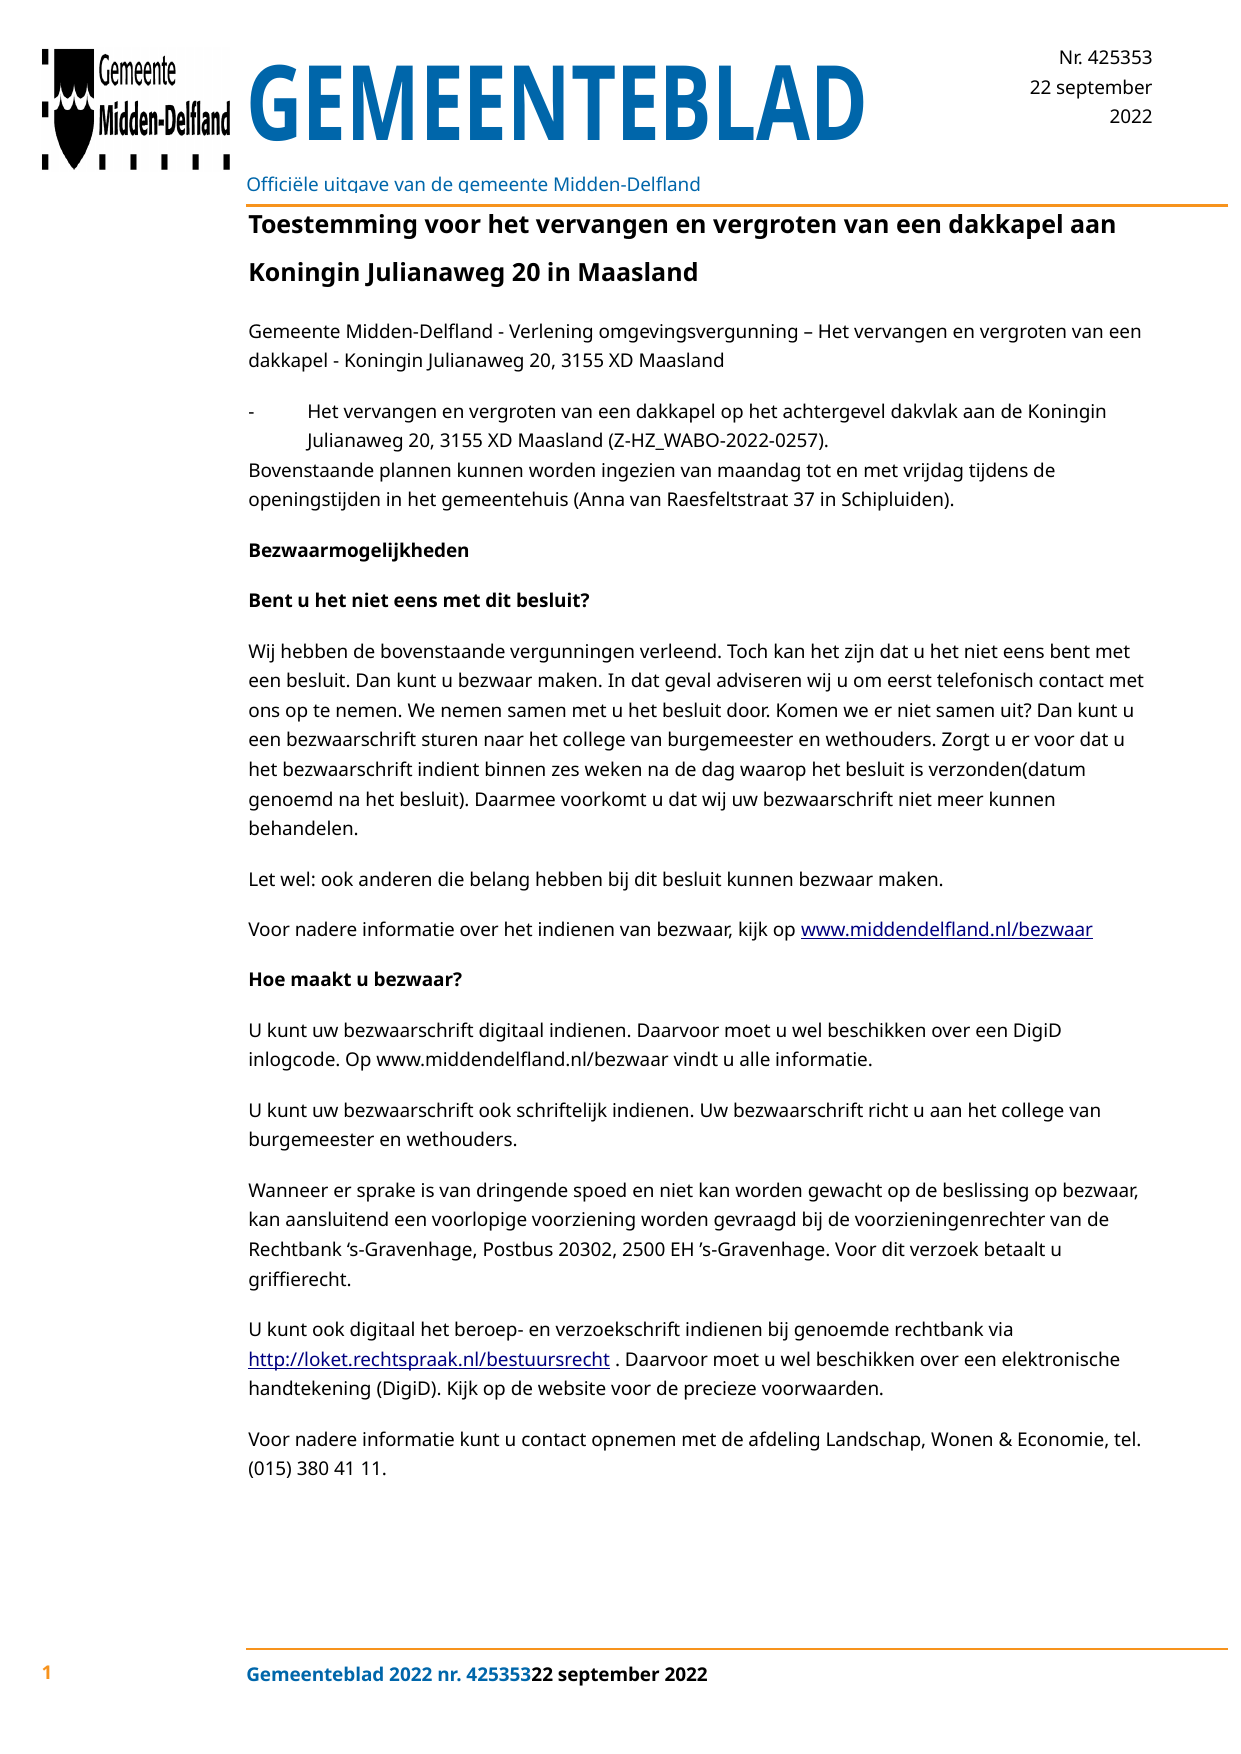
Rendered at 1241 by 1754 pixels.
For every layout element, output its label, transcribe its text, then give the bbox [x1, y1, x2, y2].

text Wanneer er sprake is van dringende spoed en niet kan worden gewacht op de beslissing op bezwaar, kan aansluitend een voorlopige voorziening worden gevraagd bij de voorzieningenrechter van de Rechtbank ‘s-Gravenhage, Postbus 20302, 2500 EH ’s-Gravenhage. Voor dit verzoek betaalt u griffierecht. [248, 1177, 1152, 1292]
text Voor nadere informatie kunt u contact opnemen met de afdeling Landschap, Wonen & Economie, tel. (015) 380 41 11. [248, 1426, 1152, 1481]
text Toestemming voor het vervangen en vergroten van een dakkapel aan Koningin Julianaweg 20 in Maasland [248, 207, 1152, 288]
picture [41, 47, 231, 172]
text Voor nadere informatie over het indienen van bezwaar, kijk op www.middendelfland.nl/bezwaar [248, 916, 1152, 942]
list Het vervangen en vergroten van een dakkapel op het achtergevel dakvlak aan de Koningin Julianaweg 20, 3155 XD Maasland (Z-HZ_WABO-2022-0257). [248, 398, 1152, 453]
text Gemeente Midden-Delfland - Verlening omgevingsvergunning – Het vervangen en vergroten van een dakkapel - Koningin Julianaweg 20, 3155 XD Maasland [248, 318, 1152, 373]
text U kunt uw bezwaarschrift ook schriftelijk indienen. Uw bezwaarschrift richt u aan het college van burgemeester en wethouders. [248, 1097, 1152, 1152]
text Hoe maakt u bezwaar? [248, 967, 1152, 992]
text U kunt uw bezwaarschrift digitaal indienen. Daarvoor moet u wel beschikken over een DigiD inlogcode. Op www.middendelfland.nl/bezwaar vindt u alle informatie. [248, 1017, 1152, 1072]
text Bezwaarmogelijkheden [248, 537, 1152, 563]
text Let wel: ook anderen die belang hebben bij dit besluit kunnen bezwaar maken. [248, 866, 1152, 892]
text Bovenstaande plannen kunnen worden ingezien van maandag tot en met vrijdag tijdens de openingstijden in het gemeentehuis (Anna van Raesfeltstraat 37 in Schipluiden). [248, 457, 1152, 512]
text U kunt ook digitaal het beroep- en verzoekschrift indienen bij genoemde rechtbank via http://loket.rechtspraak.nl/bestuursrecht . Daarvoor moet u wel beschikken over een elektronische handtekening (DigiD). Kijk op de website voor de precieze voorwaarden. [248, 1316, 1152, 1401]
text Wij hebben de bovenstaande vergunningen verleend. Toch kan het zijn dat u het niet eens bent met een besluit. Dan kunt u bezwaar maken. In dat geval adviseren wij u om eerst telefonisch contact met ons op te nemen. We nemen samen met u het besluit door. Komen we er niet samen uit? Dan kunt u een bezwaarschrift sturen naar het college van burgemeester en wethouders. Zorgt u er voor dat u het bezwaarschrift indient binnen zes weken na de dag waarop het besluit is verzonden(datum genoemd na het besluit). Daarmee voorkomt u dat wij uw bezwaarschrift niet meer kunnen behandelen. [248, 638, 1152, 841]
text Bent u het niet eens met dit besluit? [248, 587, 1152, 613]
